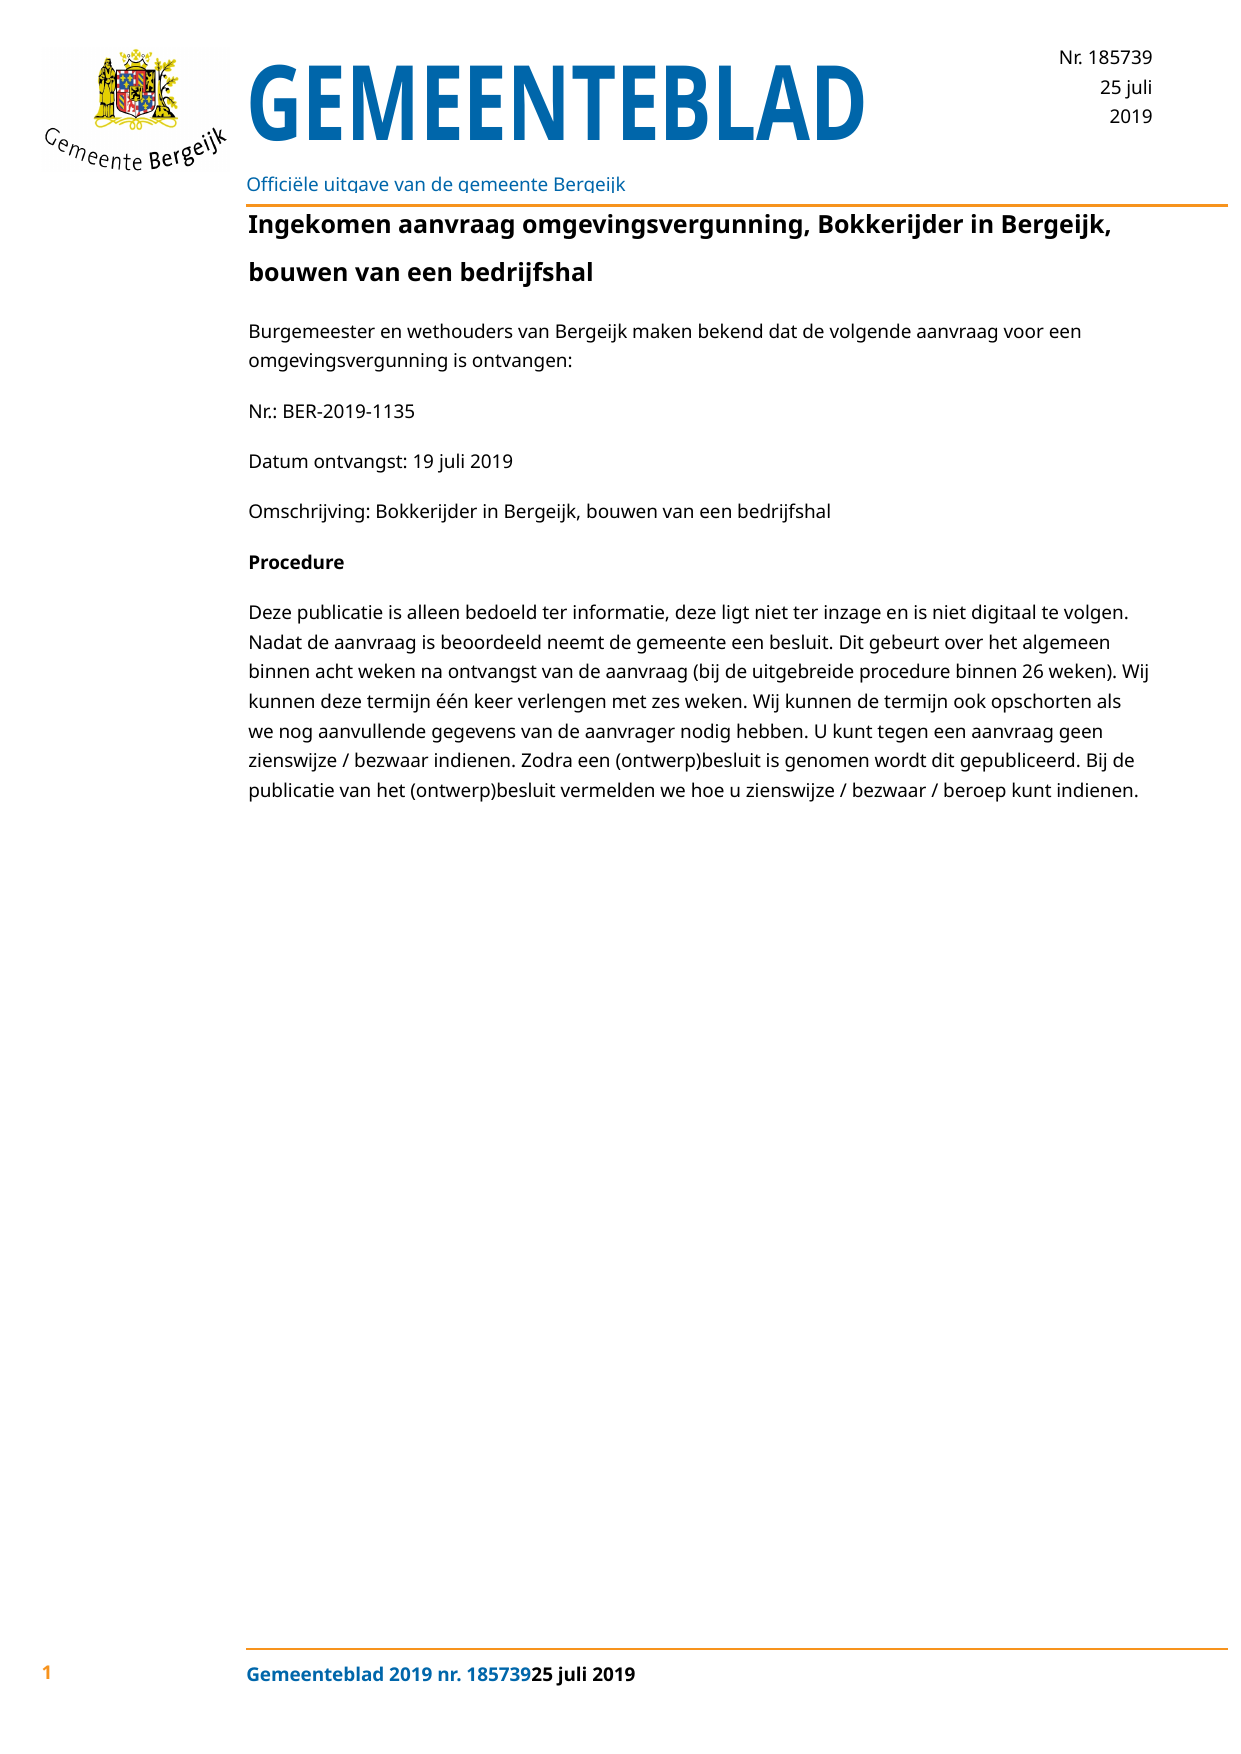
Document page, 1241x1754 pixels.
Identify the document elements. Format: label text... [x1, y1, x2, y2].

text Nr.: BER-2019-1135 [248, 398, 1152, 424]
picture [41, 47, 231, 172]
text Procedure [248, 549, 1152, 575]
text Burgemeester en wethouders van Bergeijk maken bekend dat de volgende aanvraag voor een omgevingsvergunning is ontvangen: [248, 318, 1152, 373]
text Deze publicatie is alleen bedoeld ter informatie, deze ligt niet ter inzage en is niet digitaal te volgen. Nadat de aanvraag is beoordeeld neemt de gemeente een besluit. Dit gebeurt over het algemeen binnen acht weken na ontvangst van de aanvraag (bij de uitgebreide procedure binnen 26 weken). Wij kunnen deze termijn één keer verlengen met zes weken. Wij kunnen de termijn ook opschorten als we nog aanvullende gegevens van de aanvrager nodig hebben. U kunt tegen een aanvraag geen zienswijze / bezwaar indienen. Zodra een (ontwerp)besluit is genomen wordt dit gepubliceerd. Bij de publicatie van het (ontwerp)besluit vermelden we hoe u zienswijze / bezwaar / beroep kunt indienen. [248, 599, 1152, 803]
text Omschrijving: Bokkerijder in Bergeijk, bouwen van een bedrijfshal [248, 499, 1152, 524]
text Datum ontvangst: 19 juli 2019 [248, 448, 1152, 474]
text Ingekomen aanvraag omgevingsvergunning, Bokkerijder in Bergeijk, bouwen van een bedrijfshal [248, 207, 1152, 288]
